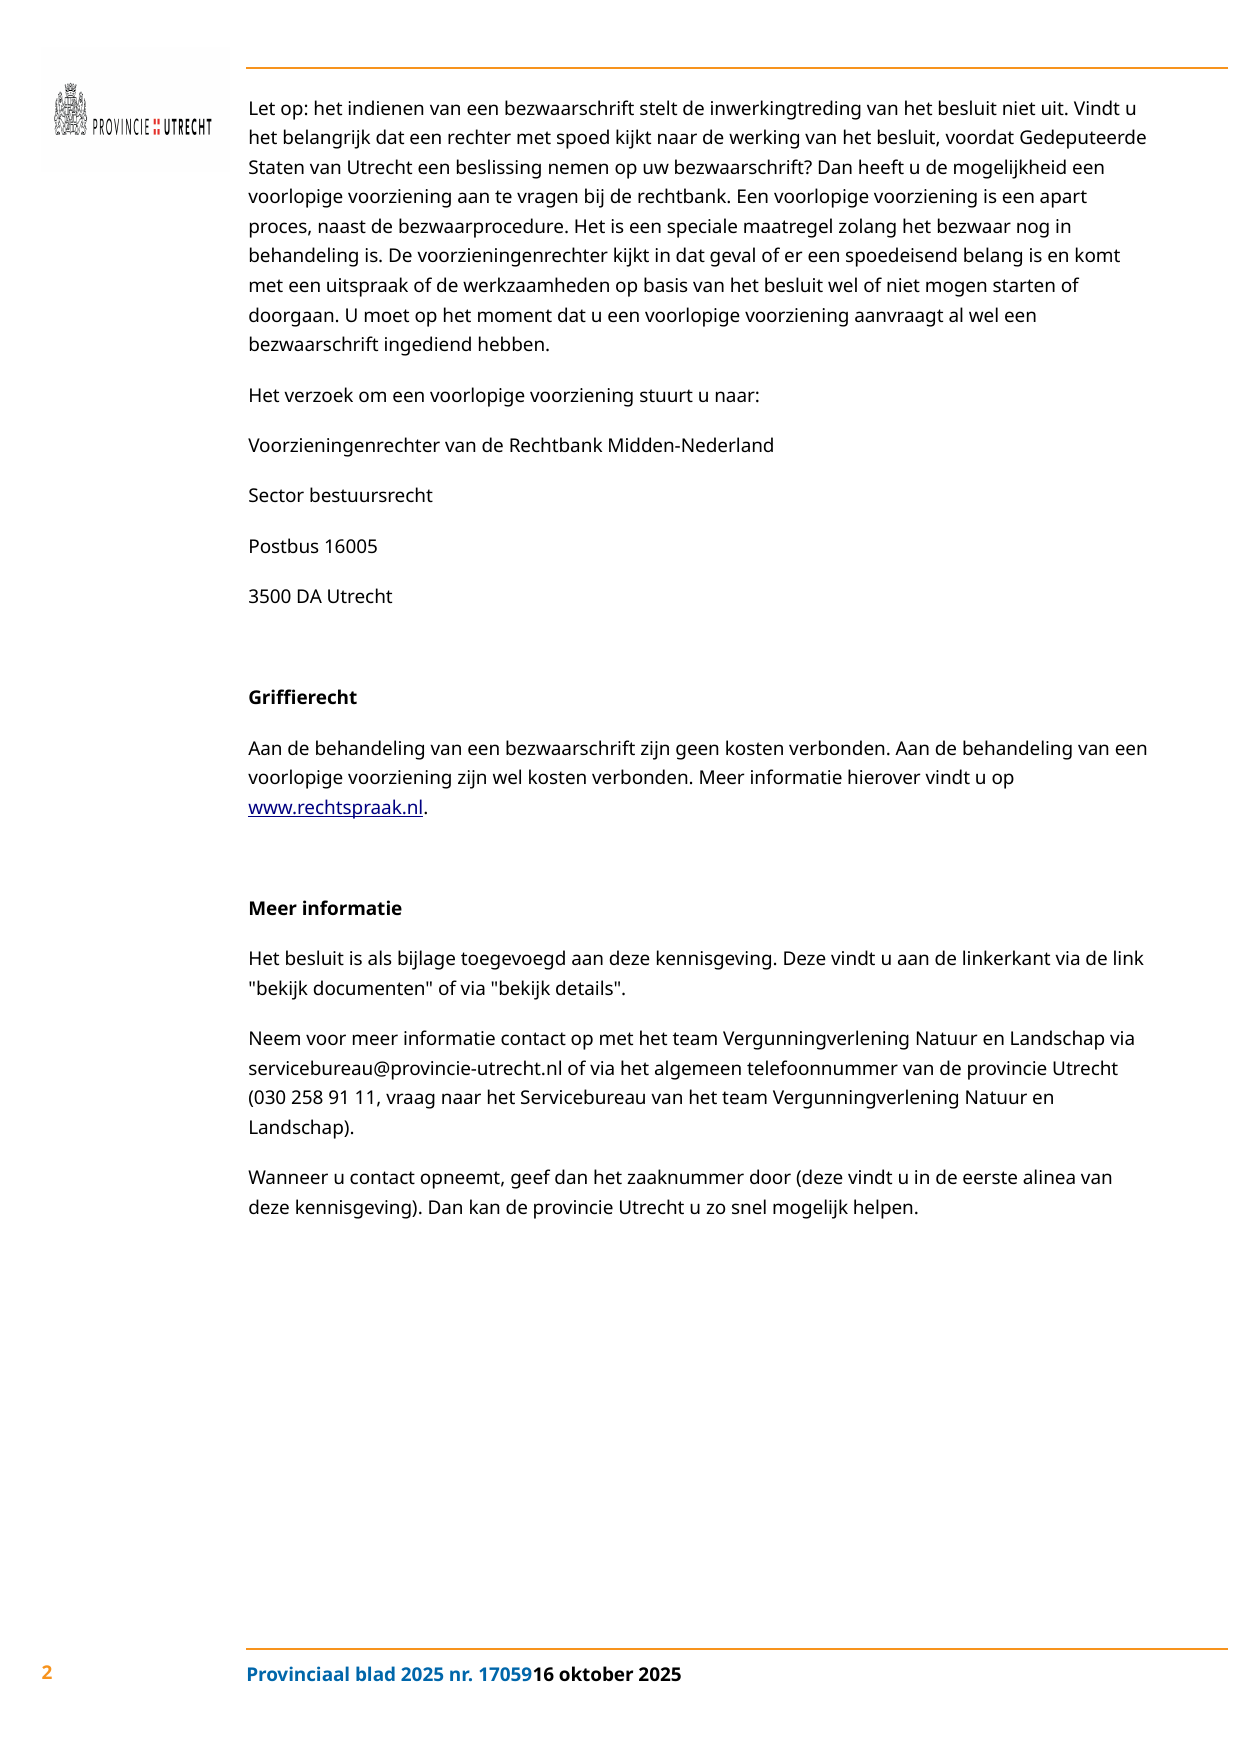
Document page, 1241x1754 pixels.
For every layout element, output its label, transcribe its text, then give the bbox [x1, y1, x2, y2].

picture [41, 47, 231, 172]
text Postbus 16005 [248, 533, 1152, 559]
text Neem voor meer informatie contact op met het team Vergunningverlening Natuur en Landschap via servicebureau@provincie-utrecht.nl of via het algemeen telefoonnummer van de provincie Utrecht (030 258 91 11, vraag naar het Servicebureau van het team Vergunningverlening Natuur en Landschap). [248, 1025, 1152, 1140]
text Meer informatie [248, 895, 1152, 921]
text Voorzieningenrechter van de Rechtbank Midden-Nederland [248, 432, 1152, 458]
text Wanneer u contact opneemt, geef dan het zaaknummer door (deze vindt u in de eerste alinea van deze kennisgeving). Dan kan de provincie Utrecht u zo snel mogelijk helpen. [248, 1164, 1152, 1220]
text Het besluit is als bijlage toegevoegd aan deze kennisgeving. Deze vindt u aan de linkerkant via de link "bekijk documenten" of via "bekijk details". [248, 945, 1152, 1001]
text Het verzoek om een voorlopige voorziening stuurt u naar: [248, 382, 1152, 408]
text Griffierecht [248, 684, 1152, 710]
text Let op: het indienen van een bezwaarschrift stelt de inwerkingtreding van het besluit niet uit. Vindt u het belangrijk dat een rechter met spoed kijkt naar de werking van het besluit, voordat Gedeputeerde Staten van Utrecht een beslissing nemen op uw bezwaarschrift? Dan heeft u de mogelijkheid een voorlopige voorziening aan te vragen bij de rechtbank. Een voorlopige voorziening is een apart proces, naast de bezwaarprocedure. Het is een speciale maatregel zolang het bezwaar nog in behandeling is. De voorzieningenrechter kijkt in dat geval of er een spoedeisend belang is en komt met een uitspraak of de werkzaamheden op basis van het besluit wel of niet mogen starten of doorgaan. U moet op het moment dat u een voorlopige voorziening aanvraagt al wel een bezwaarschrift ingediend hebben. [248, 95, 1152, 357]
text 3500 DA Utrecht [248, 583, 1152, 609]
text Sector bestuursrecht [248, 483, 1152, 508]
text Aan de behandeling van een bezwaarschrift zijn geen kosten verbonden. Aan de behandeling van een voorlopige voorziening zijn wel kosten verbonden. Meer informatie hierover vindt u op www.rechtspraak.nl. [248, 735, 1152, 820]
